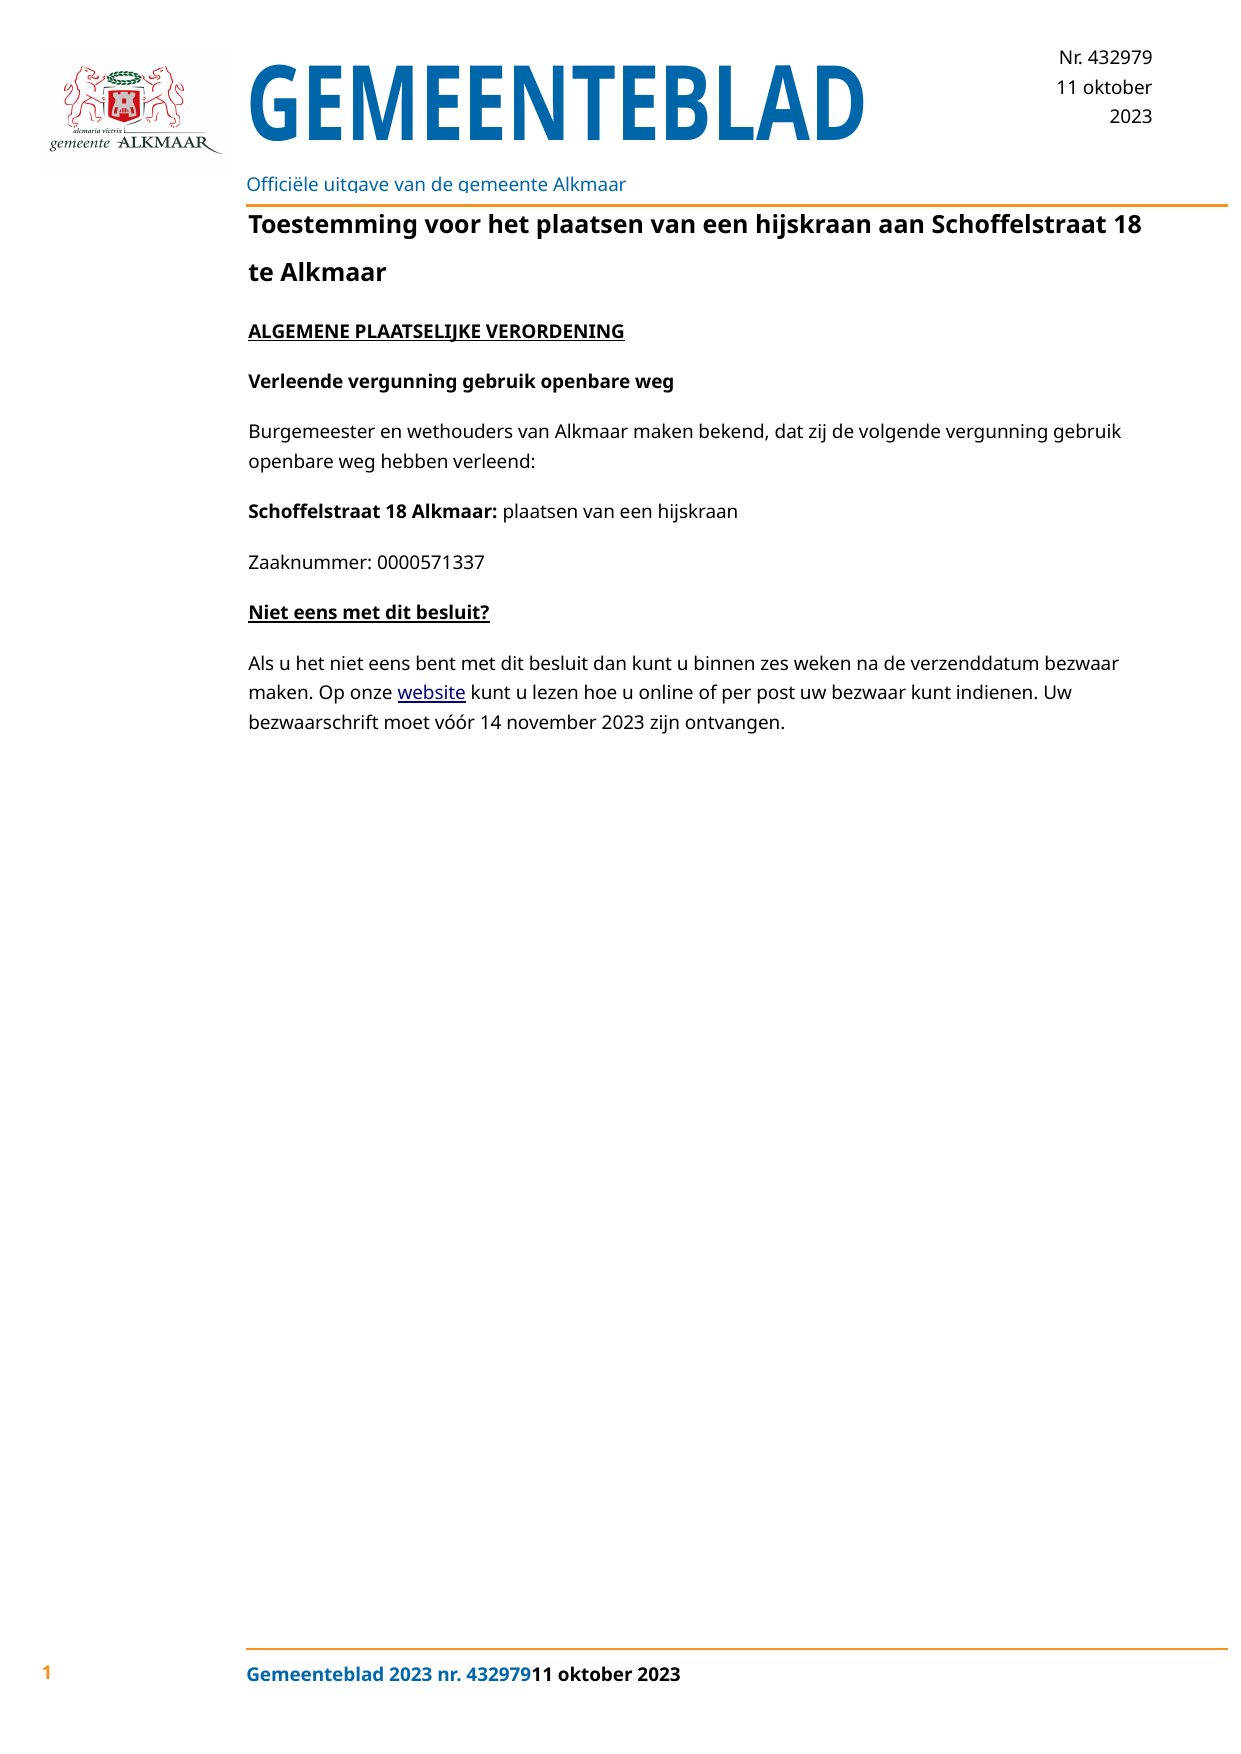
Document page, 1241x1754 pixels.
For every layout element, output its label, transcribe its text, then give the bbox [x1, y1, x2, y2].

text Schoffelstraat 18 Alkmaar: plaatsen van een hijskraan [248, 499, 1152, 524]
text Niet eens met dit besluit? [248, 599, 1152, 625]
text Zaaknummer: 0000571337 [248, 549, 1152, 575]
text Burgemeester en wethouders van Alkmaar maken bekend, dat zij de volgende vergunning gebruik openbare weg hebben verleend: [248, 419, 1152, 474]
text Als u het niet eens bent met dit besluit dan kunt u binnen zes weken na de verzenddatum bezwaar maken. Op onze website kunt u lezen hoe u online of per post uw bezwaar kunt indienen. Uw bezwaarschrift moet vóór 14 november 2023 zijn ontvangen. [248, 650, 1152, 735]
text Toestemming voor het plaatsen van een hijskraan aan Schoffelstraat 18 te Alkmaar [248, 207, 1152, 288]
picture [41, 47, 231, 172]
text Verleende vergunning gebruik openbare weg [248, 368, 1152, 394]
text ALGEMENE PLAATSELIJKE VERORDENING [248, 318, 1152, 344]
